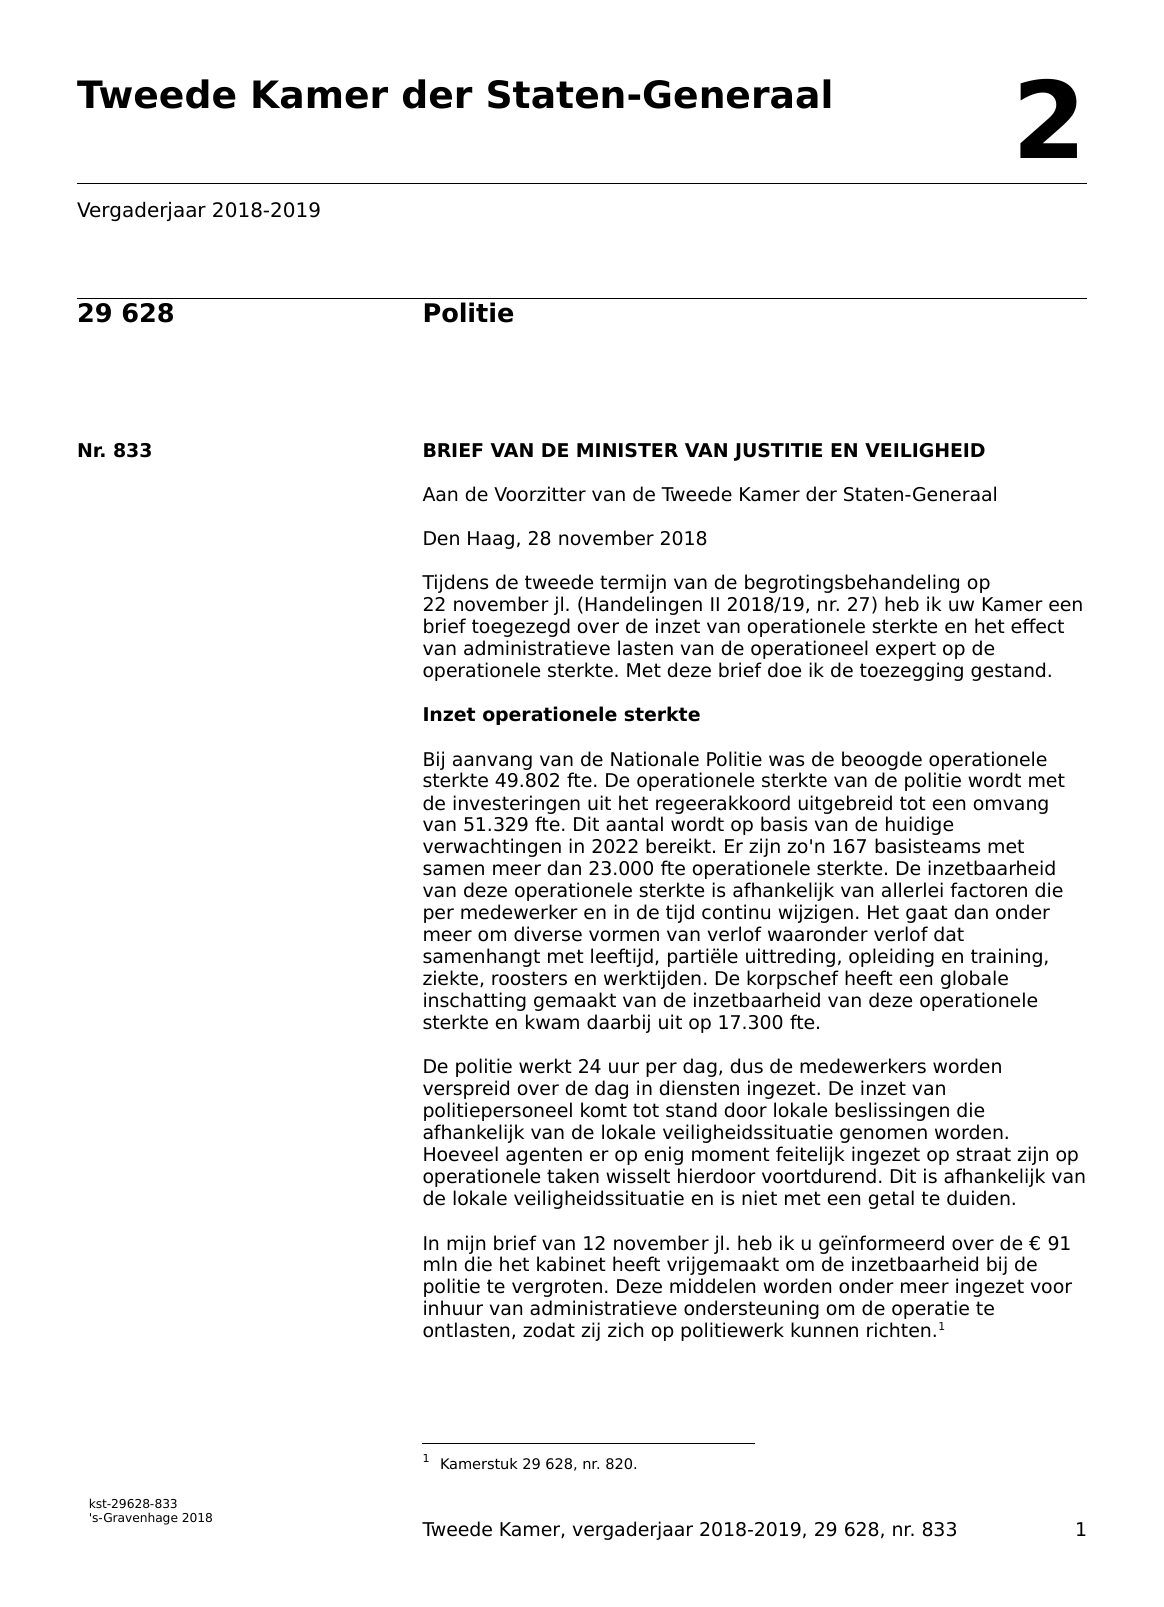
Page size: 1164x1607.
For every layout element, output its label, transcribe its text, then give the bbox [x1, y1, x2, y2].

text Tijdens de tweede termijn van de begrotingsbehandeling op 22 november jl. (Handelingen II 2018/19, nr. 27) heb ik uw Kamer een brief toegezegd over de inzet van operationele sterkte en het effect van administratieve lasten van de operationeel expert op de operationele sterkte. Met deze brief doe ik de toezegging gestand. [422, 572, 1087, 682]
subtitle 29 628 Politie [77, 299, 1087, 329]
table_header Tweede Kamer der Staten-Generaal [77, 59, 886, 183]
text Bij aanvang van de Nationale Politie was de beoogde operationele sterkte 49.802 fte. De operationele sterkte van de politie wordt met de investeringen uit het regeerakkoord uitgebreid tot een omvang van 51.329 fte. Dit aantal wordt op basis van de huidige verwachtingen in 2022 bereikt. Er zijn zo'n 167 basisteams met samen meer dan 23.000 fte operationele sterkte. De inzetbaarheid van deze operationele sterkte is afhankelijk van allerlei factoren die per medewerker en in de tijd continu wijzigen. Het gaat dan onder meer om diverse vormen van verlof waaronder verlof dat samenhangt met leeftijd, partiële uittreding, opleiding en training, ziekte, roosters en werktijden. De korpschef heeft een globale inschatting gemaakt van de inzetbaarheid van deze operationele sterkte en kwam daarbij uit op 17.300 fte. [422, 748, 1087, 1034]
text kst-29628-833 [88, 1497, 323, 1511]
text Kamerstuk 29 628, nr. 820. [422, 1452, 1087, 1474]
table_header 2 [886, 59, 1087, 183]
table_cell Vergaderjaar 2018-2019 [77, 184, 1087, 298]
text Aan de Voorzitter van de Tweede Kamer der Staten-Generaal [422, 484, 1087, 506]
text 's-Gravenhage 2018 [88, 1511, 323, 1525]
text Den Haag, 28 november 2018 [422, 528, 1087, 550]
subtitle Inzet operationele sterkte [422, 704, 1087, 726]
subtitle Nr. 833 BRIEF VAN DE MINISTER VAN JUSTITIE EN VEILIGHEID [77, 440, 1087, 462]
text In mijn brief van 12 november jl. heb ik u geïnformeerd over de € 91 mln die het kabinet heeft vrijgemaakt om de inzetbaarheid bij de politie te vergroten. Deze middelen worden onder meer ingezet voor inhuur van administratieve ondersteuning om de operatie te ontlasten, zodat zij zich op politiewerk kunnen richten. [422, 1232, 1087, 1342]
text De politie werkt 24 uur per dag, dus de medewerkers worden verspreid over de dag in diensten ingezet. De inzet van politiepersoneel komt tot stand door lokale beslissingen die afhankelijk van de lokale veiligheidssituatie genomen worden. Hoeveel agenten er op enig moment feitelijk ingezet op straat zijn op operationele taken wisselt hierdoor voortdurend. Dit is afhankelijk van de lokale veiligheidssituatie en is niet met een getal te duiden. [422, 1056, 1087, 1210]
